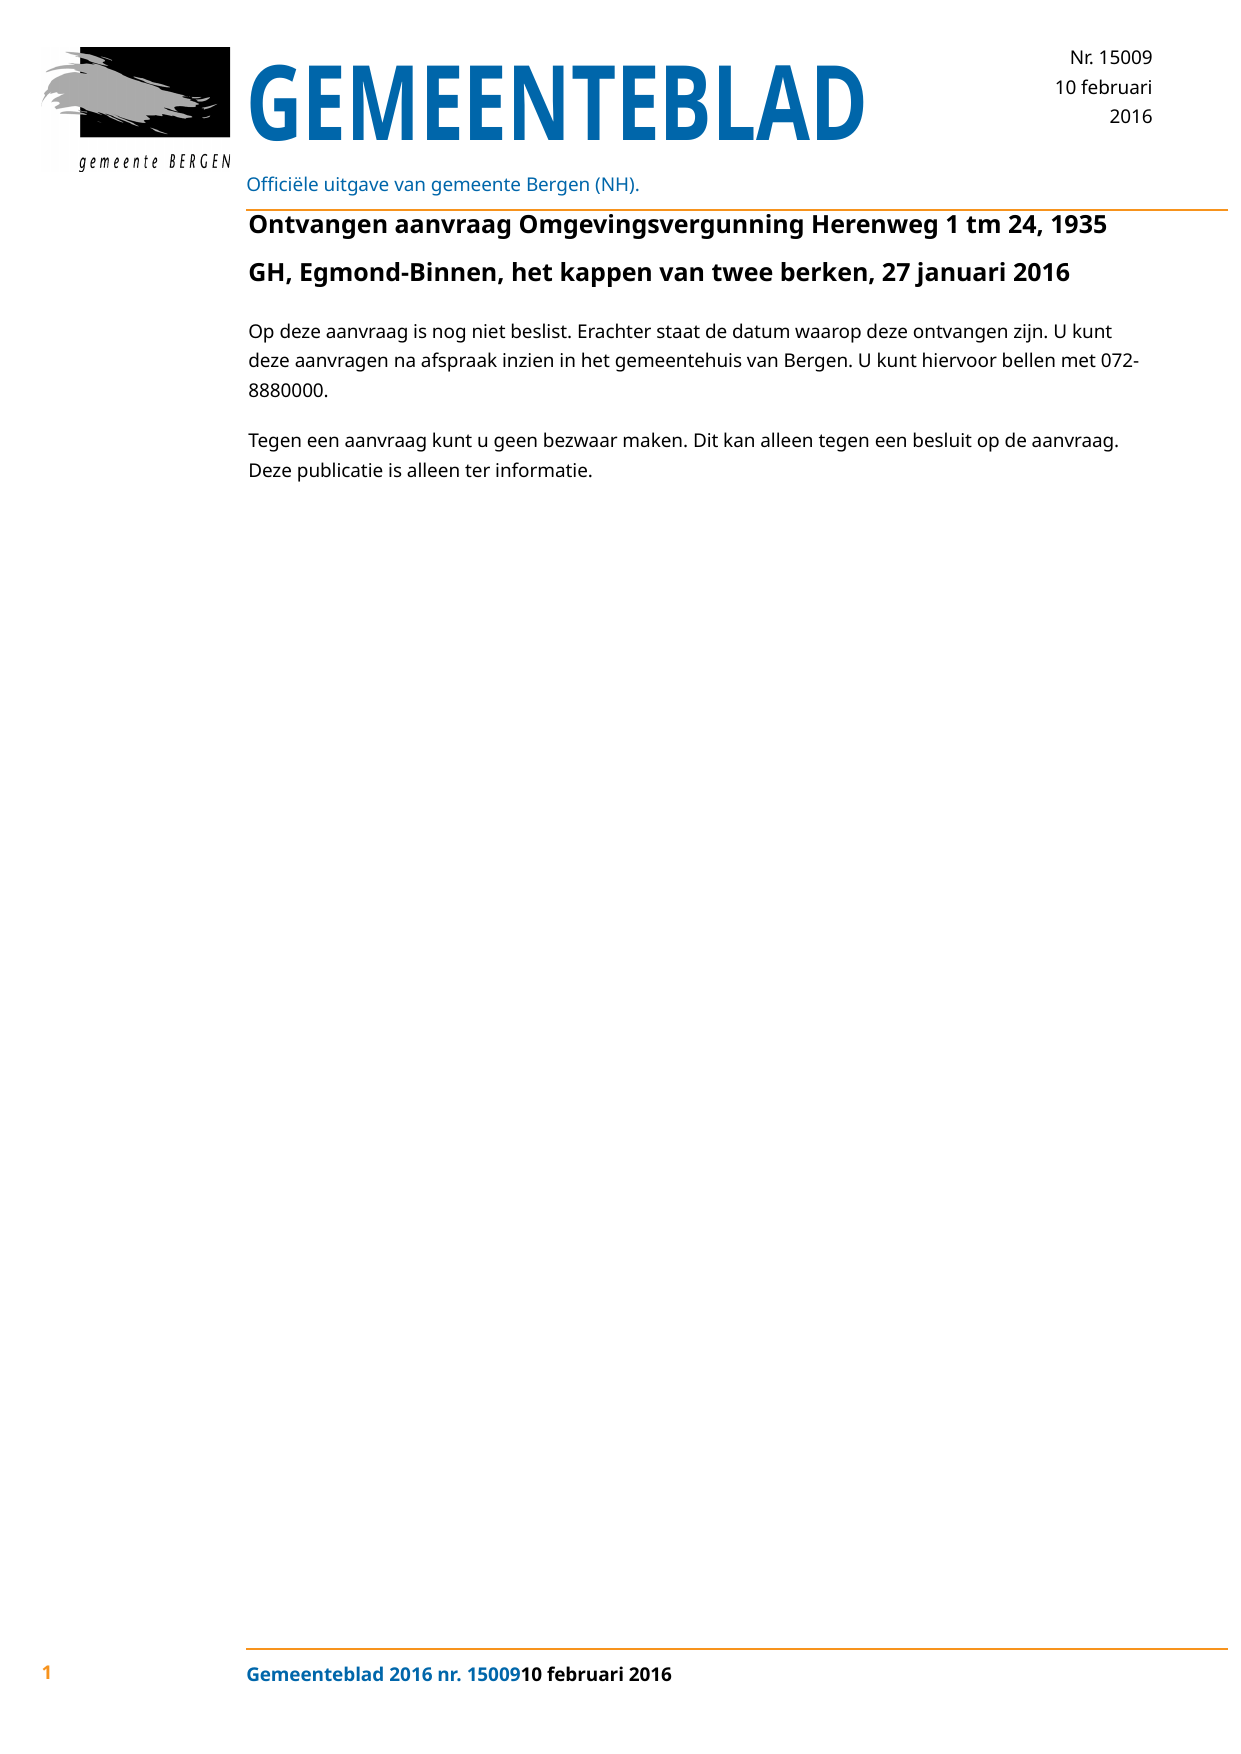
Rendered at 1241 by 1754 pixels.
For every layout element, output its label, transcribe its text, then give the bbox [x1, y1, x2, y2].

text Tegen een aanvraag kunt u geen bezwaar maken. Dit kan alleen tegen een besluit op de aanvraag. Deze publicatie is alleen ter informatie. [248, 427, 1152, 483]
text Ontvangen aanvraag Omgevingsvergunning Herenweg 1 tm 24, 1935 GH, Egmond-Binnen, het kappen van twee berken, 27 januari 2016 [248, 211, 1152, 288]
picture [41, 47, 231, 172]
text Op deze aanvraag is nog niet beslist. Erachter staat de datum waarop deze ontvangen zijn. U kunt deze aanvragen na afspraak inzien in het gemeentehuis van Bergen. U kunt hiervoor bellen met 072-8880000. [248, 318, 1152, 403]
